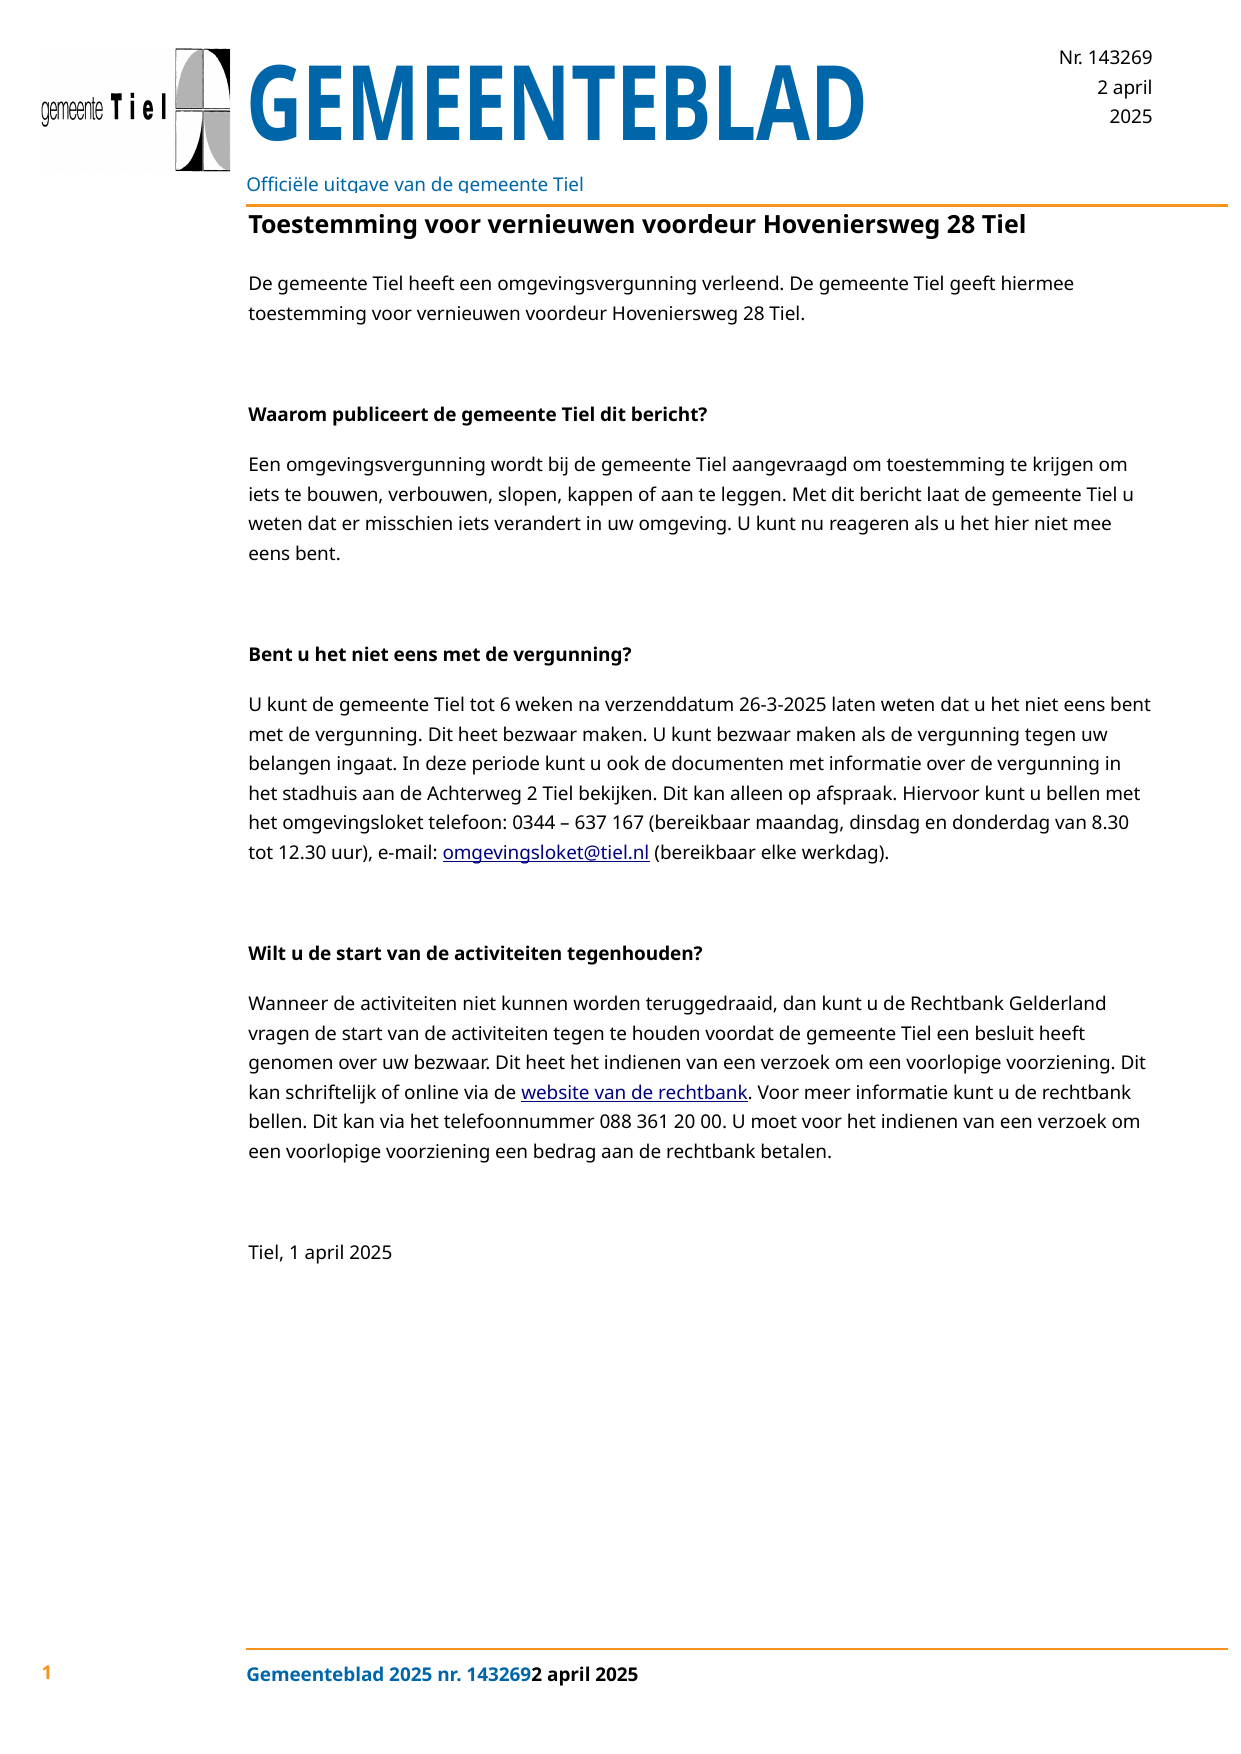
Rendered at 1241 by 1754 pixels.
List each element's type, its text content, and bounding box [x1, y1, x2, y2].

text U kunt de gemeente Tiel tot 6 weken na verzenddatum 26-3-2025 laten weten dat u het niet eens bent met de vergunning. Dit heet bezwaar maken. U kunt bezwaar maken als de vergunning tegen uw belangen ingaat. In deze periode kunt u ook de documenten met informatie over de vergunning in het stadhuis aan de Achterweg 2 Tiel bekijken. Dit kan alleen op afspraak. Hiervoor kunt u bellen met het omgevingsloket telefoon: 0344 – 637 167 (bereikbaar maandag, dinsdag en donderdag van 8.30 tot 12.30 uur), e-mail: omgevingsloket@tiel.nl (bereikbaar elke werkdag). [248, 691, 1152, 865]
text Wilt u de start van de activiteiten tegenhouden? [248, 940, 1152, 966]
picture [41, 47, 231, 172]
text De gemeente Tiel heeft een omgevingsvergunning verleend. De gemeente Tiel geeft hiermee toestemming voor vernieuwen voordeur Hoveniersweg 28 Tiel. [248, 270, 1152, 326]
text Een omgevingsvergunning wordt bij de gemeente Tiel aangevraagd om toestemming te krijgen om iets te bouwen, verbouwen, slopen, kappen of aan te leggen. Met dit bericht laat de gemeente Tiel u weten dat er misschien iets verandert in uw omgeving. U kunt nu reageren als u het hier niet mee eens bent. [248, 451, 1152, 566]
text Bent u het niet eens met de vergunning? [248, 641, 1152, 666]
text Waarom publiceert de gemeente Tiel dit bericht? [248, 401, 1152, 426]
text Tiel, 1 april 2025 [248, 1239, 1152, 1265]
text Wanneer de activiteiten niet kunnen worden teruggedraaid, dan kunt u de Rechtbank Gelderland vragen de start van de activiteiten tegen te houden voordat de gemeente Tiel een besluit heeft genomen over uw bezwaar. Dit heet het indienen van een verzoek om een voorlopige voorziening. Dit kan schriftelijk of online via de website van de rechtbank. Voor meer informatie kunt u de rechtbank bellen. Dit kan via het telefoonnummer 088 361 20 00. U moet voor het indienen van een verzoek om een voorlopige voorziening een bedrag aan de rechtbank betalen. [248, 990, 1152, 1164]
text Toestemming voor vernieuwen voordeur Hoveniersweg 28 Tiel [248, 207, 1152, 241]
